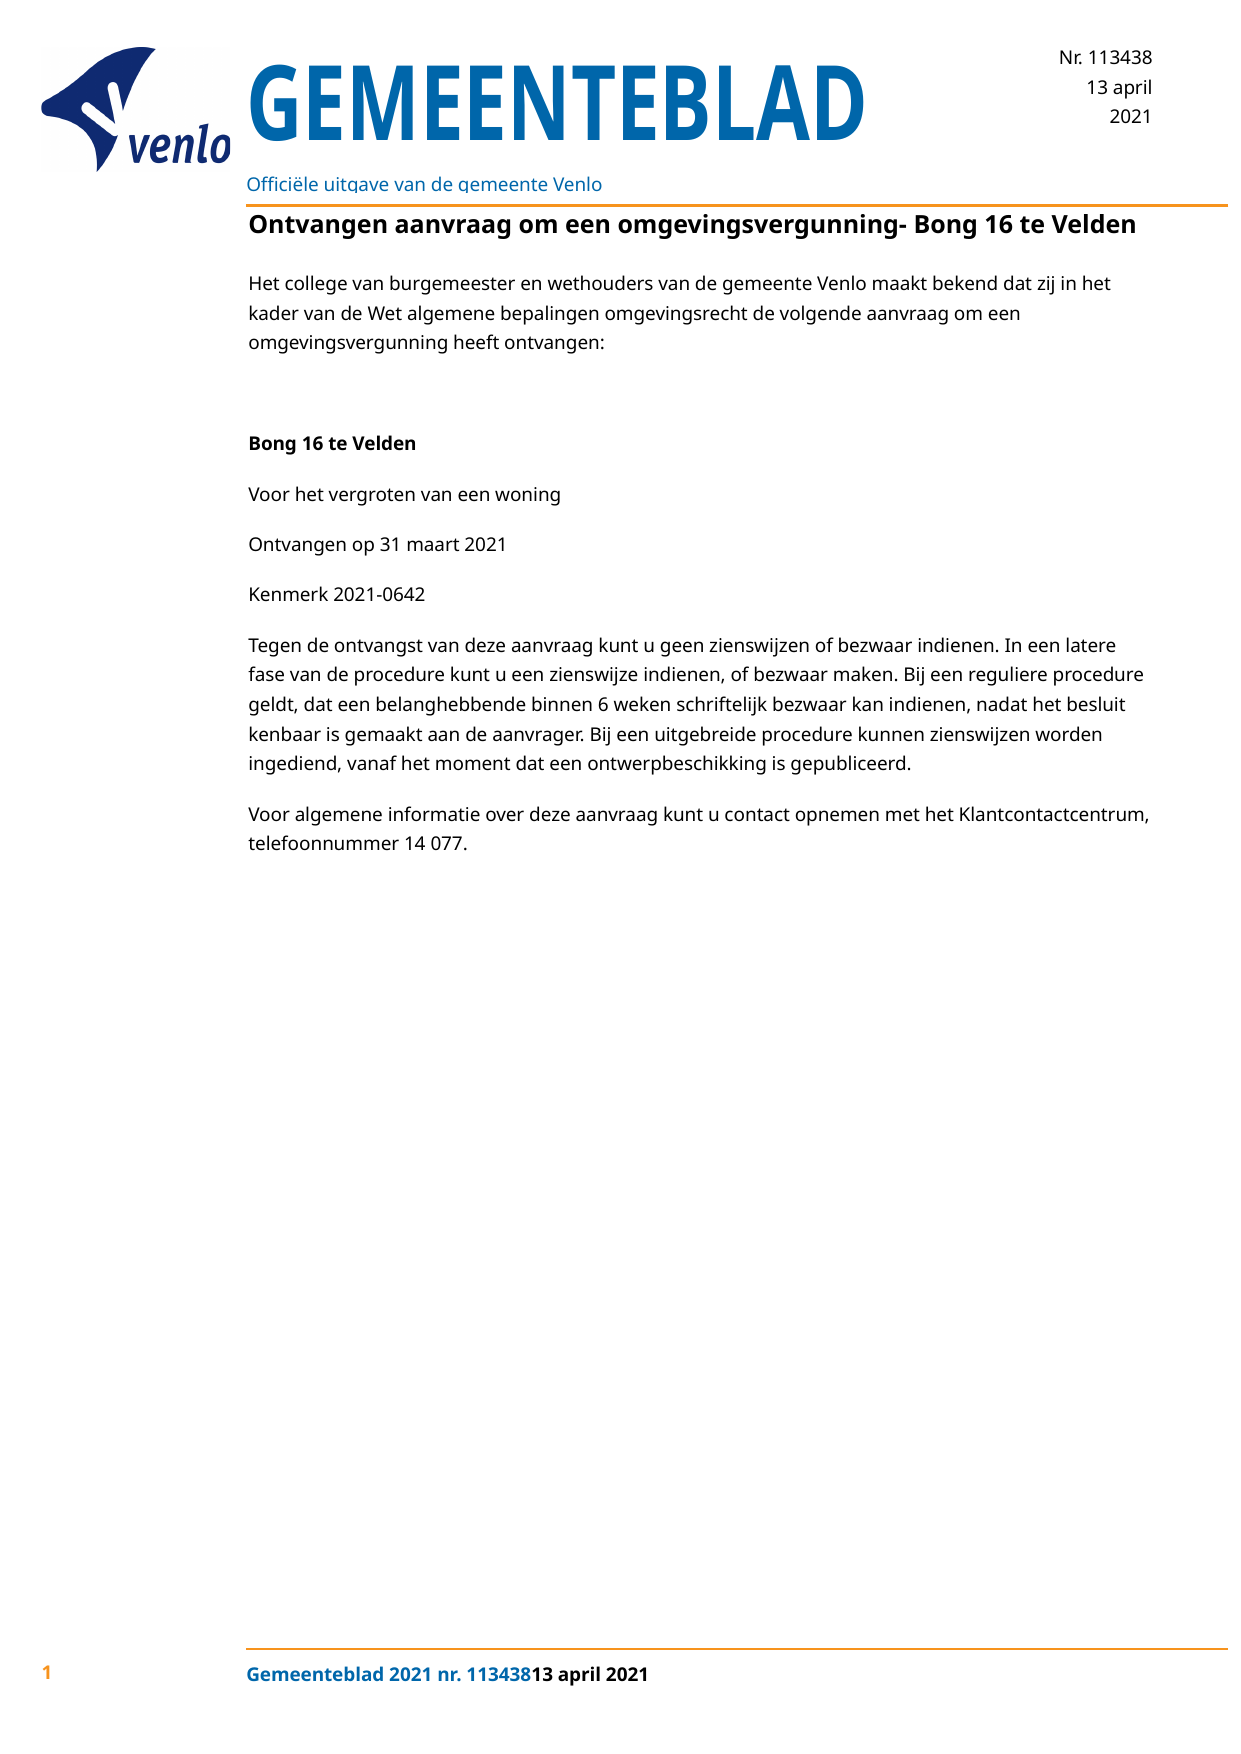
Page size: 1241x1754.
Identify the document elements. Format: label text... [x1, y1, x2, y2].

text Ontvangen op 31 maart 2021 [248, 531, 1152, 557]
text Voor algemene informatie over deze aanvraag kunt u contact opnemen met het Klantcontactcentrum, telefoonnummer 14 077. [248, 801, 1152, 856]
text Het college van burgemeester en wethouders van de gemeente Venlo maakt bekend dat zij in het kader van de Wet algemene bepalingen omgevingsrecht de volgende aanvraag om een omgevingsvergunning heeft ontvangen: [248, 270, 1152, 355]
picture [41, 47, 231, 172]
text Bong 16 te Velden [248, 430, 1152, 456]
text Kenmerk 2021-0642 [248, 582, 1152, 607]
text Tegen de ontvangst van deze aanvraag kunt u geen zienswijzen of bezwaar indienen. In een latere fase van de procedure kunt u een zienswijze indienen, of bezwaar maken. Bij een reguliere procedure geldt, dat een belanghebbende binnen 6 weken schriftelijk bezwaar kan indienen, nadat het besluit kenbaar is gemaakt aan de aanvrager. Bij een uitgebreide procedure kunnen zienswijzen worden ingediend, vanaf het moment dat een ontwerpbeschikking is gepubliceerd. [248, 632, 1152, 776]
text Ontvangen aanvraag om een omgevingsvergunning- Bong 16 te Velden [248, 207, 1152, 241]
text Voor het vergroten van een woning [248, 481, 1152, 506]
